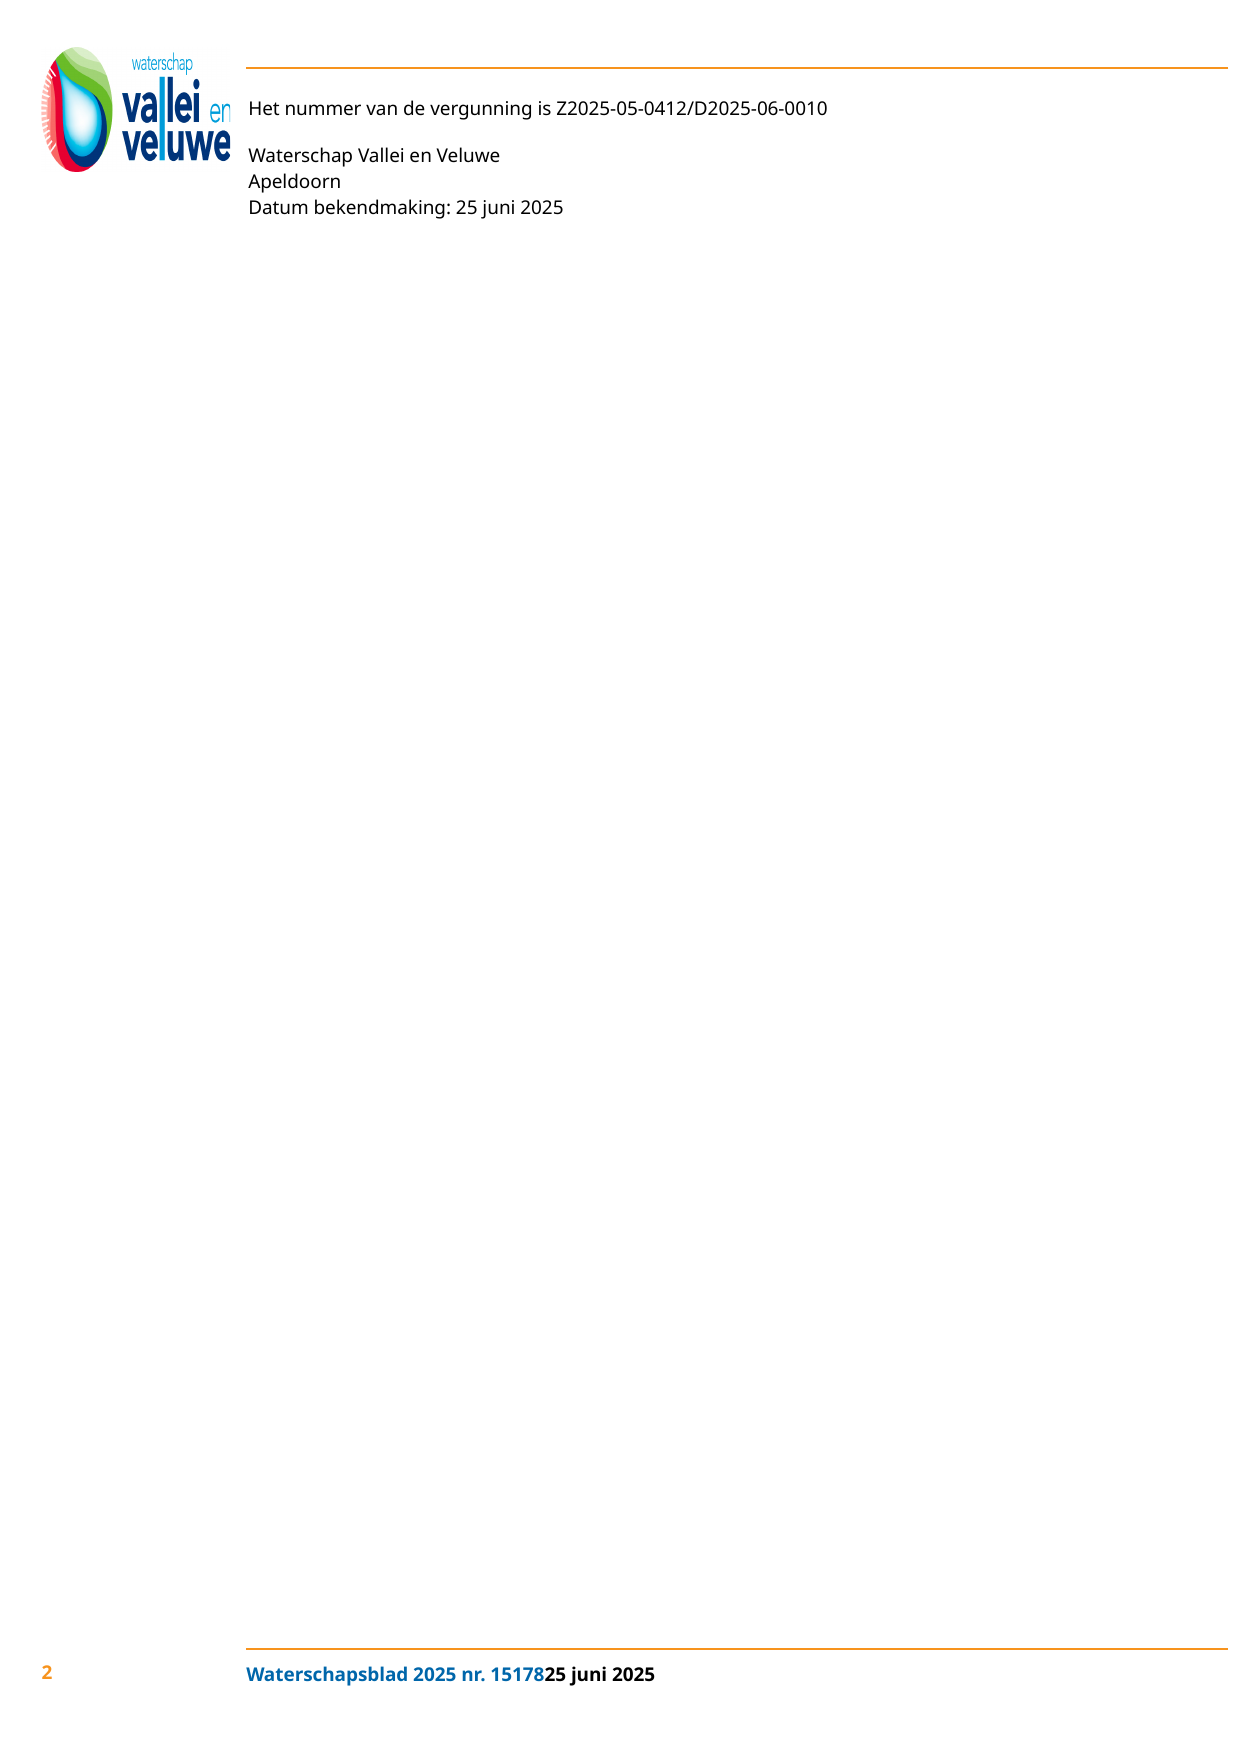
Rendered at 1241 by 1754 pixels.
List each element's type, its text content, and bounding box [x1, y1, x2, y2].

text Datum bekendmaking: 25 juni 2025 [248, 194, 1152, 220]
text Waterschap Vallei en Veluwe [248, 143, 1152, 168]
text Apeldoorn [248, 168, 1152, 194]
picture [41, 47, 231, 172]
text Het nummer van de vergunning is Z2025-05-0412/D2025-06-0010 [248, 95, 1152, 121]
